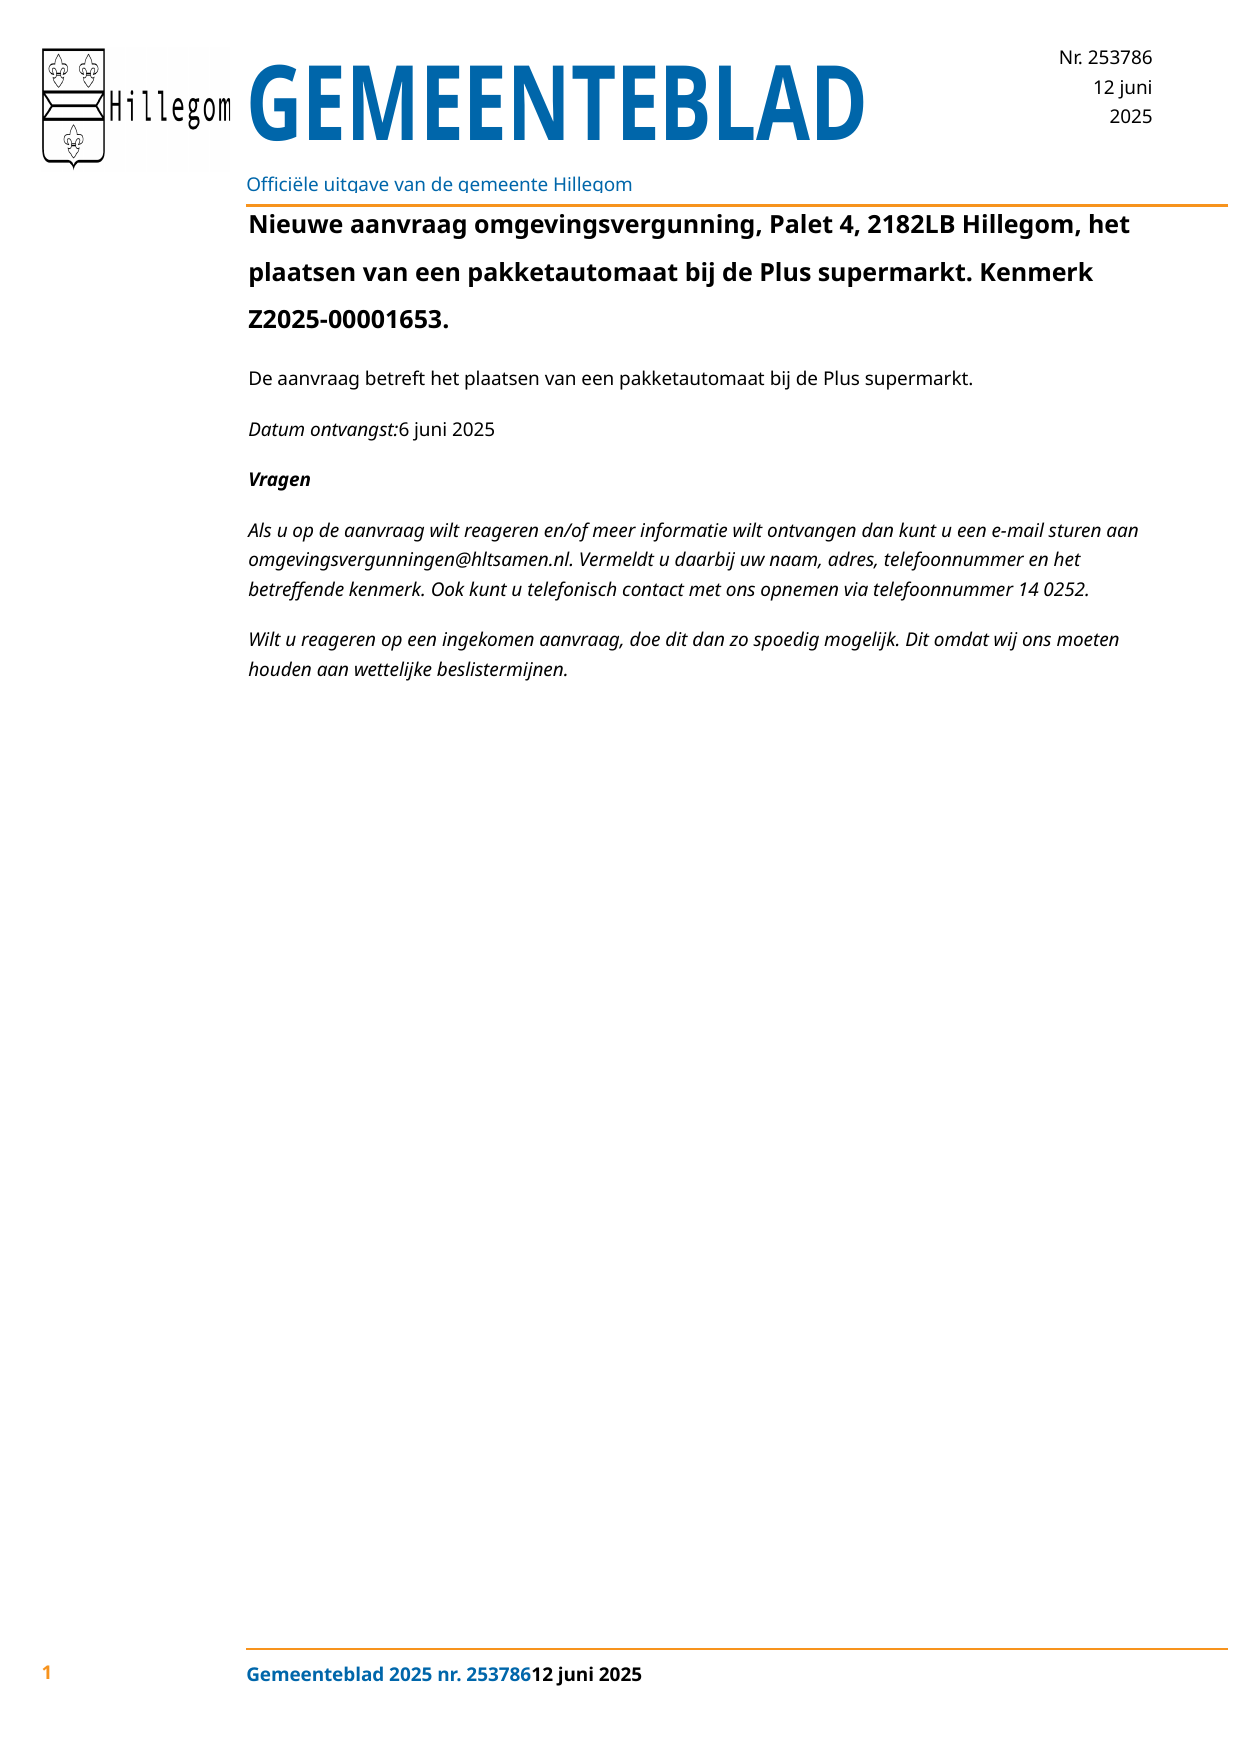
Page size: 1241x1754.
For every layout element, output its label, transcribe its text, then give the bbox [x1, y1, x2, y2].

text Datum ontvangst:6 juni 2025 [248, 416, 1152, 442]
text Als u op de aanvraag wilt reageren en/of meer informatie wilt ontvangen dan kunt u een e-mail sturen aan omgevingsvergunningen@hltsamen.nl. Vermeldt u daarbij uw naam, adres, telefoonnummer en het betreffende kenmerk. Ook kunt u telefonisch contact met ons opnemen via telefoonnummer 14 0252. [248, 517, 1152, 602]
text Nieuwe aanvraag omgevingsvergunning, Palet 4, 2182LB Hillegom, het plaatsen van een pakketautomaat bij de Plus supermarkt. Kenmerk Z2025-00001653. [248, 207, 1152, 336]
text Wilt u reageren op een ingekomen aanvraag, doe dit dan zo spoedig mogelijk. Dit omdat wij ons moeten houden aan wettelijke beslistermijnen. [248, 626, 1152, 682]
text Vragen [248, 466, 1152, 492]
text De aanvraag betreft het plaatsen van een pakketautomaat bij de Plus supermarkt. [248, 366, 1152, 391]
picture [41, 47, 231, 172]
